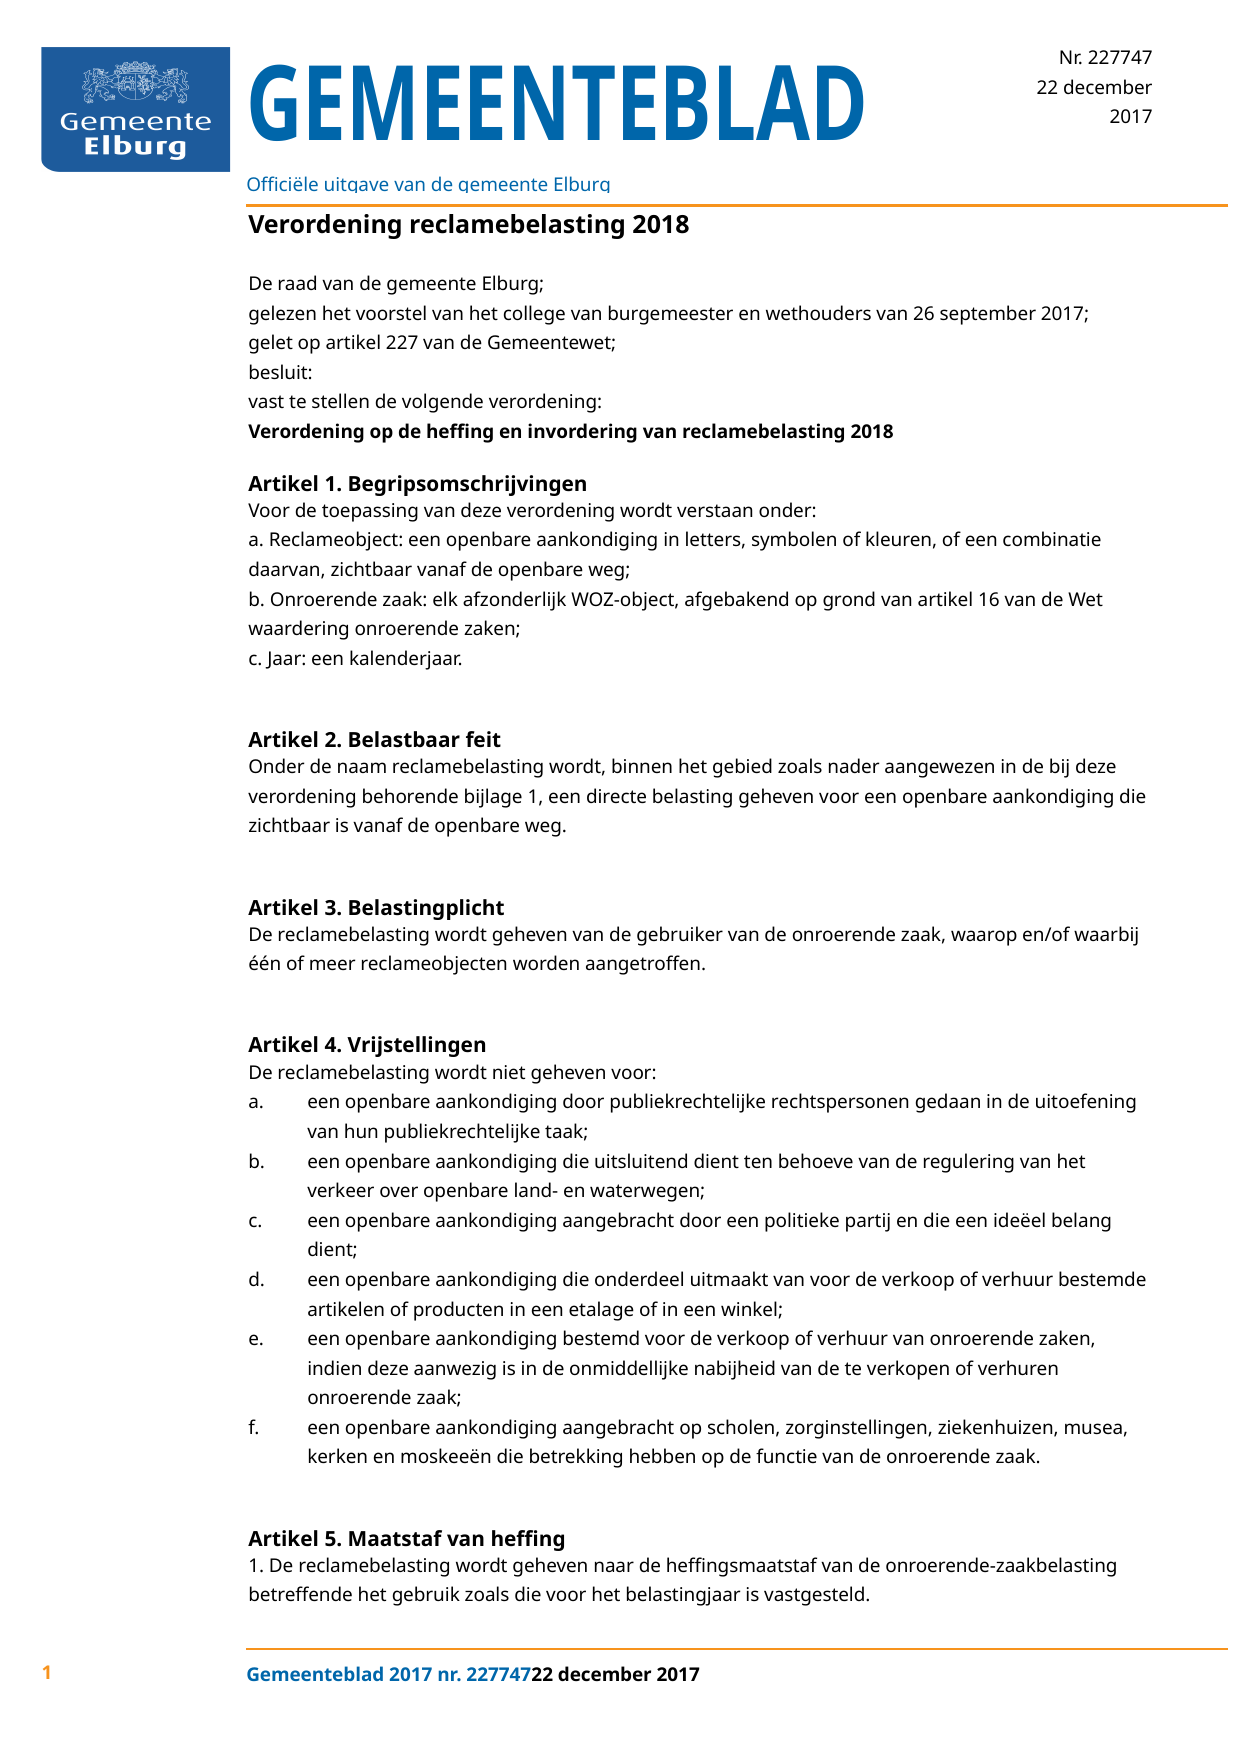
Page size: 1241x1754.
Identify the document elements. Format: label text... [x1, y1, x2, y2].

text gelet op artikel 227 van de Gemeentewet; [248, 329, 1152, 355]
text Onder de naam reclamebelasting wordt, binnen het gebied zoals nader aangewezen in de bij deze verordening behorende bijlage 1, een directe belasting geheven voor een openbare aankondiging die zichtbaar is vanaf de openbare weg. [248, 753, 1152, 838]
picture [41, 47, 231, 172]
text Artikel 3. Belastingplicht [248, 893, 1152, 921]
text gelezen het voorstel van het college van burgemeester en wethouders van 26 september 2017; [248, 300, 1152, 326]
text vast te stellen de volgende verordening: [248, 389, 1152, 414]
text De raad van de gemeente Elburg; [248, 270, 1152, 296]
text Artikel 4. Vrijstellingen [248, 1031, 1152, 1059]
list een openbare aankondiging aangebracht door een politieke partij en die een ideëel belang dient; [248, 1207, 1152, 1262]
text Artikel 1. Begripsomschrijvingen [248, 469, 1152, 497]
list een openbare aankondiging aangebracht op scholen, zorginstellingen, ziekenhuizen, musea, kerken en moskeeën die betrekking hebben op de functie van de onroerende zaak. [248, 1414, 1152, 1469]
list een openbare aankondiging die onderdeel uitmaakt van voor de verkoop of verhuur bestemde artikelen of producten in een etalage of in een winkel; [248, 1266, 1152, 1321]
text De reclamebelasting wordt geheven van de gebruiker van de onroerende zaak, waarop en/of waarbij één of meer reclameobjecten worden aangetroffen. [248, 921, 1152, 976]
text Artikel 5. Maatstaf van heffing [248, 1524, 1152, 1552]
text Verordening reclamebelasting 2018 [248, 207, 1152, 241]
text 1. De reclamebelasting wordt geheven naar de heffingsmaatstaf van de onroerende-zaakbelasting betreffende het gebruik zoals die voor het belastingjaar is vastgesteld. [248, 1552, 1152, 1607]
text Voor de toepassing van deze verordening wordt verstaan onder: [248, 497, 1152, 523]
text Artikel 2. Belastbaar feit [248, 725, 1152, 753]
text a. Reclameobject: een openbare aankondiging in letters, symbolen of kleuren, of een combinatie daarvan, zichtbaar vanaf de openbare weg; [248, 527, 1152, 582]
text besluit: [248, 359, 1152, 385]
list een openbare aankondiging door publiekrechtelijke rechtspersonen gedaan in de uitoefening van hun publiekrechtelijke taak; [248, 1089, 1152, 1144]
text Verordening op de heffing en invordering van reclamebelasting 2018 [248, 418, 1152, 444]
text De reclamebelasting wordt niet geheven voor: [248, 1059, 1152, 1085]
list een openbare aankondiging die uitsluitend dient ten behoeve van de regulering van het verkeer over openbare land- en waterwegen; [248, 1148, 1152, 1203]
text c. Jaar: een kalenderjaar. [248, 645, 1152, 671]
text b. Onroerende zaak: elk afzonderlijk WOZ-object, afgebakend op grond van artikel 16 van de Wet waardering onroerende zaken; [248, 586, 1152, 641]
list een openbare aankondiging bestemd voor de verkoop of verhuur van onroerende zaken, indien deze aanwezig is in de onmiddellijke nabijheid van de te verkopen of verhuren onroerende zaak; [248, 1325, 1152, 1410]
